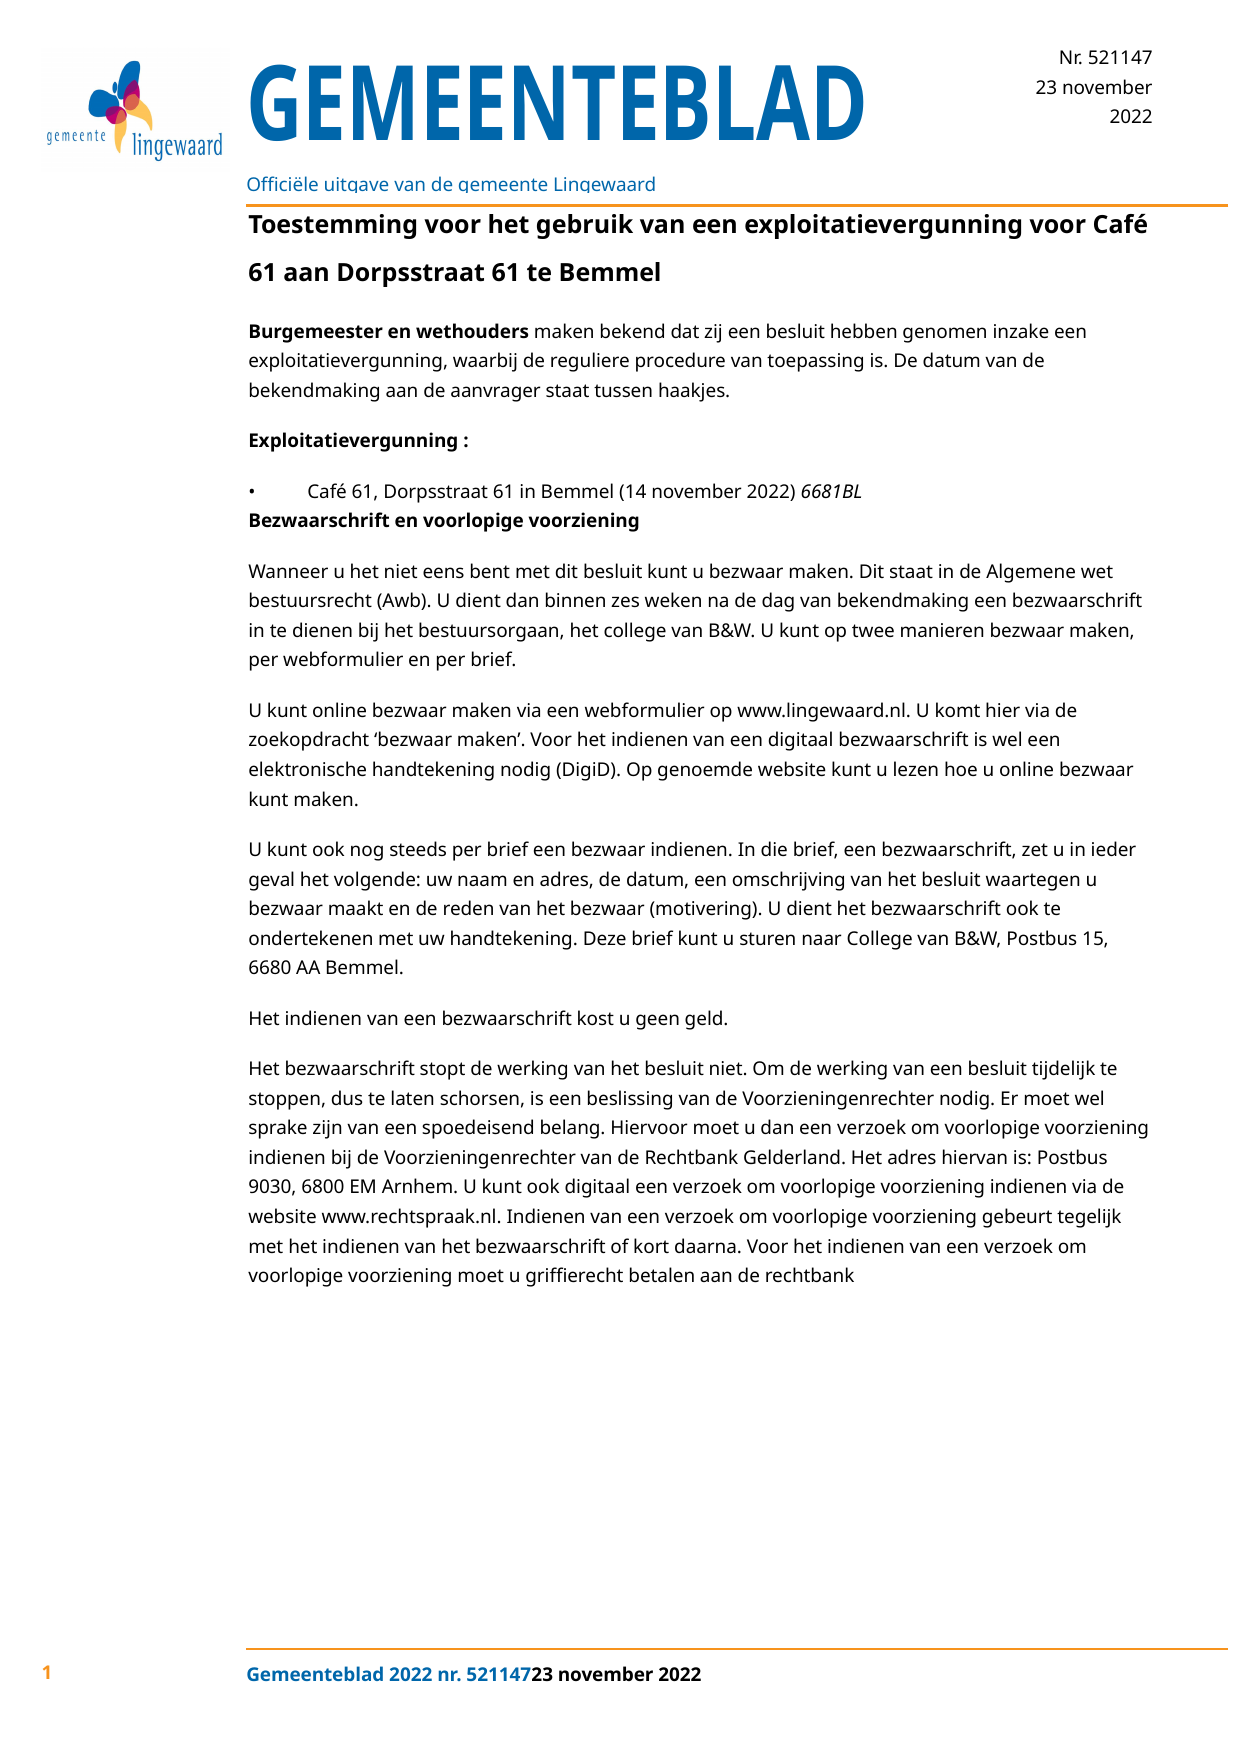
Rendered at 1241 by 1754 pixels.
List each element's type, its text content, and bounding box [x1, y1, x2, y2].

text Toestemming voor het gebruik van een exploitatievergunning voor Café 61 aan Dorpsstraat 61 te Bemmel [248, 207, 1152, 288]
text U kunt ook nog steeds per brief een bezwaar indienen. In die brief, een bezwaarschrift, zet u in ieder geval het volgende: uw naam en adres, de datum, een omschrijving van het besluit waartegen u bezwaar maakt en de reden van het bezwaar (motivering). U dient het bezwaarschrift ook te ondertekenen met uw handtekening. Deze brief kunt u sturen naar College van B&W, Postbus 15, 6680 AA Bemmel. [248, 836, 1152, 980]
text Het indienen van een bezwaarschrift kost u geen geld. [248, 1005, 1152, 1031]
text U kunt online bezwaar maken via een webformulier op www.lingewaard.nl. U komt hier via de zoekopdracht ‘bezwaar maken’. Voor het indienen van een digitaal bezwaarschrift is wel een elektronische handtekening nodig (DigiD). Op genoemde website kunt u lezen hoe u online bezwaar kunt maken. [248, 697, 1152, 812]
text Wanneer u het niet eens bent met dit besluit kunt u bezwaar maken. Dit staat in de Algemene wet bestuursrecht (Awb). U dient dan binnen zes weken na de dag van bekendmaking een bezwaarschrift in te dienen bij het bestuursorgaan, het college van B&W. U kunt op twee manieren bezwaar maken, per webformulier en per brief. [248, 558, 1152, 672]
text Het bezwaarschrift stopt de werking van het besluit niet. Om de werking van een besluit tijdelijk te stoppen, dus te laten schorsen, is een beslissing van de Voorzieningenrechter nodig. Er moet wel sprake zijn van een spoedeisend belang. Hiervoor moet u dan een verzoek om voorlopige voorziening indienen bij de Voorzieningenrechter van de Rechtbank Gelderland. Het adres hiervan is: Postbus 9030, 6800 EM Arnhem. U kunt ook digitaal een verzoek om voorlopige voorziening indienen via de website www.rechtspraak.nl. Indienen van een verzoek om voorlopige voorziening gebeurt tegelijk met het indienen van het bezwaarschrift of kort daarna. Voor het indienen van een verzoek om voorlopige voorziening moet u griffierecht betalen aan de rechtbank [248, 1055, 1152, 1288]
picture [41, 47, 231, 172]
list Café 61, Dorpsstraat 61 in Bemmel (14 november 2022) 6681BL [248, 478, 1152, 504]
text Burgemeester en wethouders maken bekend dat zij een besluit hebben genomen inzake een exploitatievergunning, waarbij de reguliere procedure van toepassing is. De datum van de bekendmaking aan de aanvrager staat tussen haakjes. [248, 318, 1152, 403]
text Exploitatievergunning : [248, 427, 1152, 453]
text Bezwaarschrift en voorlopige voorziening [248, 507, 1152, 533]
